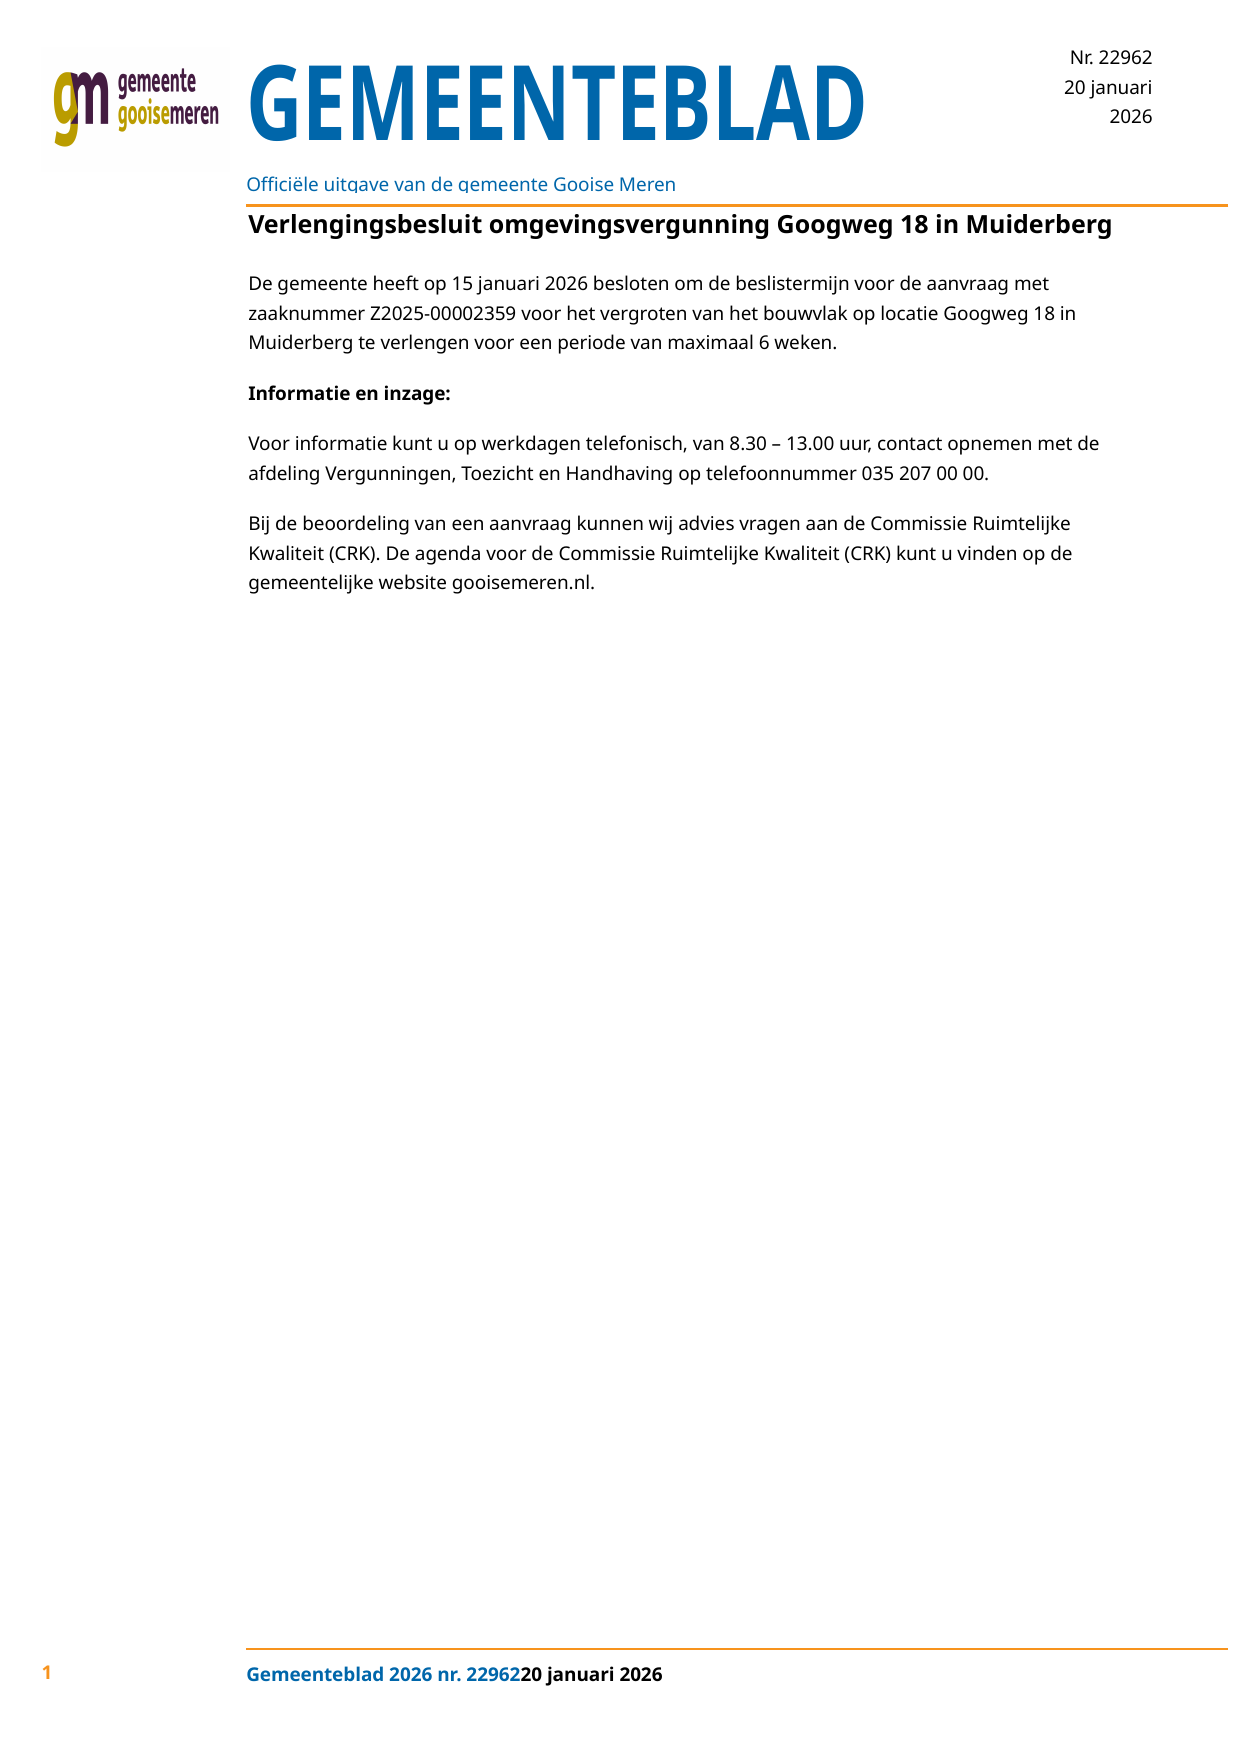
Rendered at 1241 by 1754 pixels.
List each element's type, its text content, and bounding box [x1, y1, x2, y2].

picture [41, 47, 231, 172]
text Verlengingsbesluit omgevingsvergunning Googweg 18 in Muiderberg [248, 207, 1152, 241]
text Voor informatie kunt u op werkdagen telefonisch, van 8.30 – 13.00 uur, contact opnemen met de afdeling Vergunningen, Toezicht en Handhaving op telefoonnummer 035 207 00 00. [248, 430, 1152, 486]
text Informatie en inzage: [248, 380, 1152, 406]
text Bij de beoordeling van een aanvraag kunnen wij advies vragen aan de Commissie Ruimtelijke Kwaliteit (CRK). De agenda voor de Commissie Ruimtelijke Kwaliteit (CRK) kunt u vinden op de gemeentelijke website gooisemeren.nl. [248, 510, 1152, 595]
text De gemeente heeft op 15 januari 2026 besloten om de beslistermijn voor de aanvraag met zaaknummer Z2025-00002359 voor het vergroten van het bouwvlak op locatie Googweg 18 in Muiderberg te verlengen voor een periode van maximaal 6 weken. [248, 270, 1152, 355]
